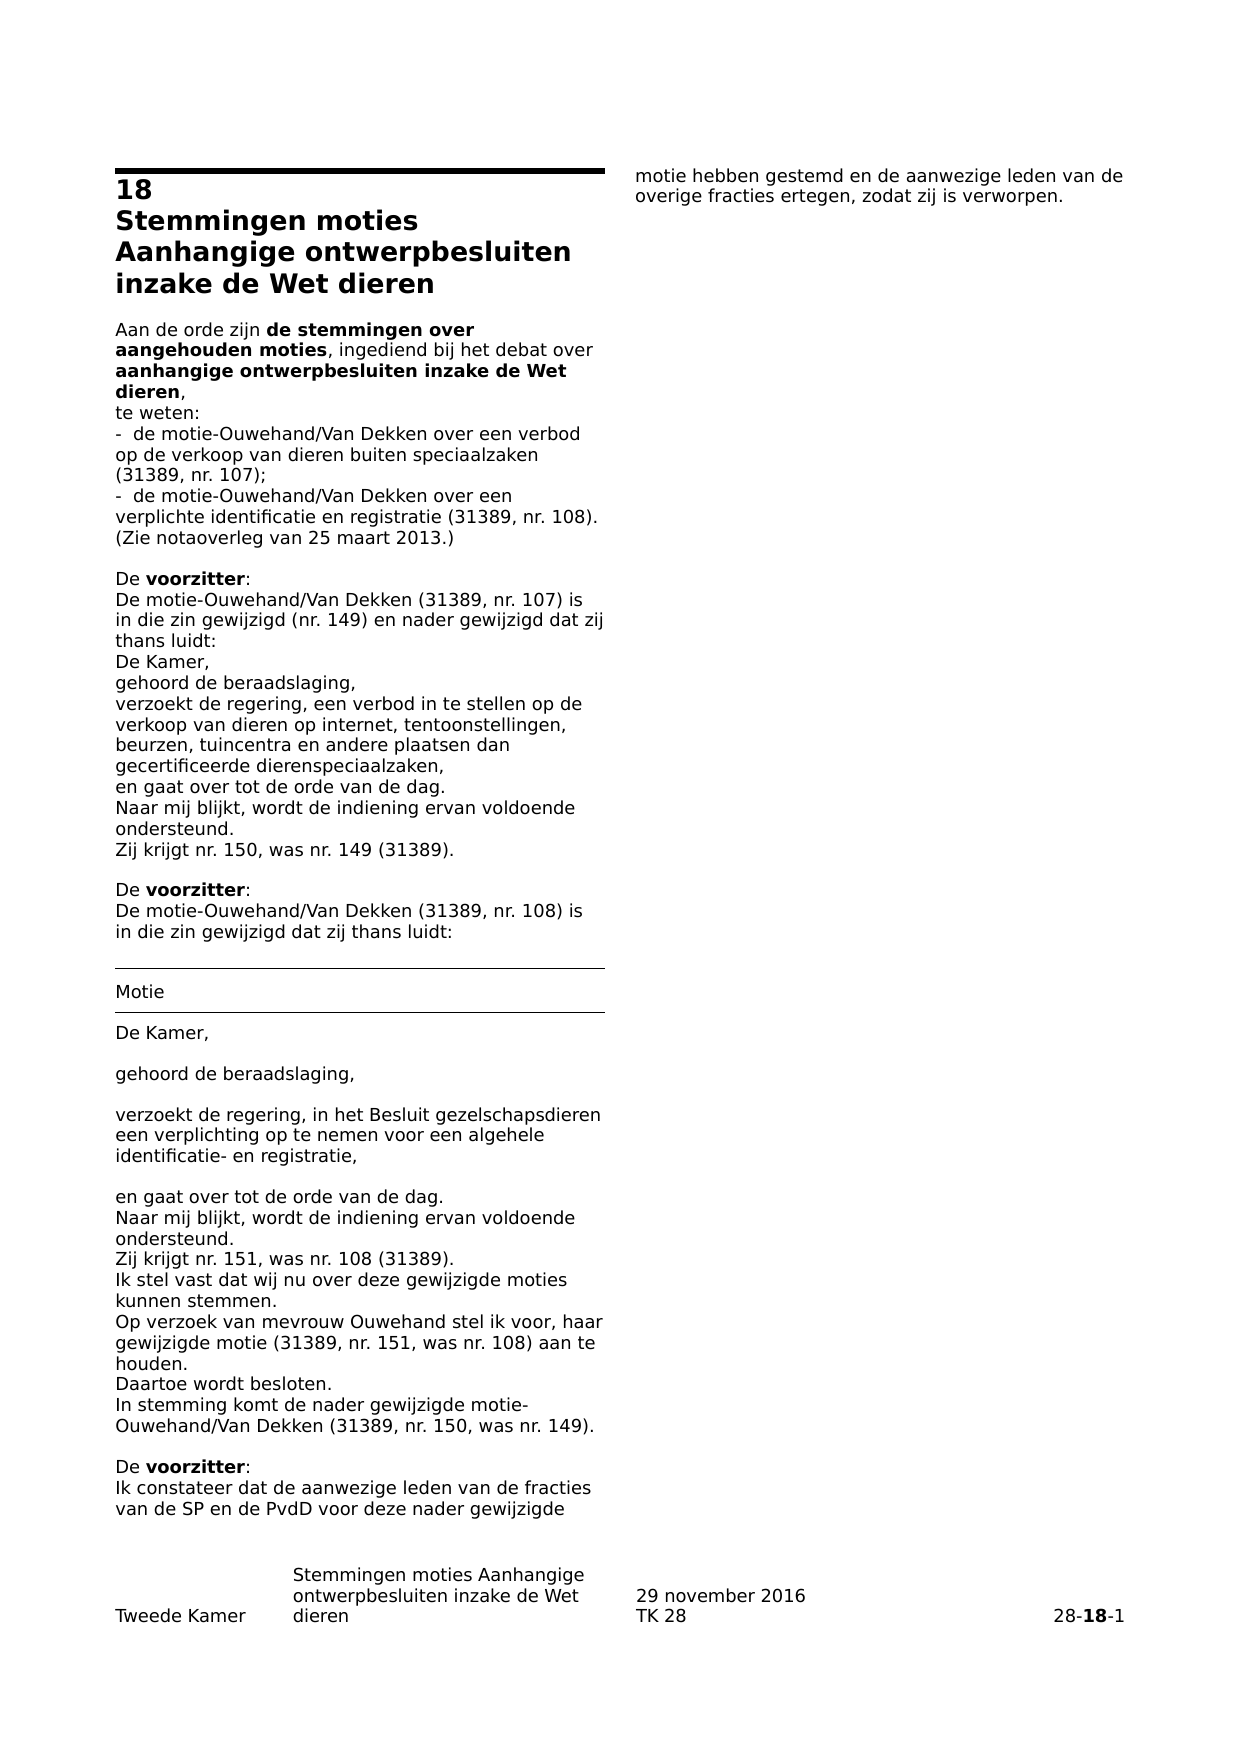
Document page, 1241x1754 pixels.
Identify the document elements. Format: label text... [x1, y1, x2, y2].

text te weten: [115, 403, 605, 423]
text De voorzitter: [115, 568, 605, 589]
list de motie-Ouwehand/Van Dekken over een verplichte identificatie en registratie (31389, nr. 108). [115, 486, 605, 528]
title 18 Stemmingen moties Aanhangige ontwerpbesluiten inzake de Wet dieren [115, 174, 605, 299]
text Op verzoek van mevrouw Ouwehand stel ik voor, haar gewijzigde motie (31389, nr. 151, was nr. 108) aan te houden. [115, 1312, 605, 1374]
text Naar mij blijkt, wordt de indiening ervan voldoende ondersteund. [115, 1207, 605, 1249]
text gehoord de beraadslaging, [115, 673, 605, 693]
text Zij krijgt nr. 150, was nr. 149 (31389). [115, 839, 605, 860]
text verzoekt de regering, een verbod in te stellen op de verkoop van dieren op internet, tentoonstellingen, beurzen, tuincentra en andere plaatsen dan gecertificeerde dierenspeciaalzaken, [115, 693, 605, 777]
text De motie-Ouwehand/Van Dekken (31389, nr. 107) is in die zin gewijzigd (nr. 149) en nader gewijzigd dat zij thans luidt: [115, 589, 605, 652]
list de motie-Ouwehand/Van Dekken over een verbod op de verkoop van dieren buiten speciaalzaken (31389, nr. 107); [115, 423, 605, 486]
text Daartoe wordt besloten. [115, 1374, 605, 1395]
text (Zie notaoverleg van 25 maart 2013.) [115, 528, 605, 548]
text Ik constateer dat de aanwezige leden van de fracties van de SP en de PvdD voor deze nader gewijzigde [115, 1477, 605, 1519]
text Zij krijgt nr. 151, was nr. 108 (31389). [115, 1249, 605, 1270]
text Ik stel vast dat wij nu over deze gewijzigde moties kunnen stemmen. [115, 1270, 605, 1312]
text De voorzitter: [115, 1457, 605, 1477]
text De Kamer, [115, 1023, 605, 1044]
text verzoekt de regering, in het Besluit gezelschapsdieren een verplichting op te nemen voor een algehele identificatie- en registratie, [115, 1104, 605, 1167]
text en gaat over tot de orde van de dag. [115, 777, 605, 798]
text In stemming komt de nader gewijzigde motie-Ouwehand/Van Dekken (31389, nr. 150, was nr. 149). [115, 1395, 605, 1437]
text en gaat over tot de orde van de dag. [115, 1187, 605, 1207]
text Aan de orde zijn de stemmingen over aangehouden moties, ingediend bij het debat over aanhangige ontwerpbesluiten inzake de Wet dieren, [115, 319, 605, 403]
text gehoord de beraadslaging, [115, 1064, 605, 1084]
text De Kamer, [115, 652, 605, 673]
text motie hebben gestemd en de aanwezige leden van de overige fracties ertegen, zodat zij is verworpen. [635, 165, 1125, 207]
text De voorzitter: [115, 880, 605, 901]
text Naar mij blijkt, wordt de indiening ervan voldoende ondersteund. [115, 798, 605, 839]
text De motie-Ouwehand/Van Dekken (31389, nr. 108) is in die zin gewijzigd dat zij thans luidt: [115, 901, 605, 942]
text Motie [115, 982, 605, 1003]
